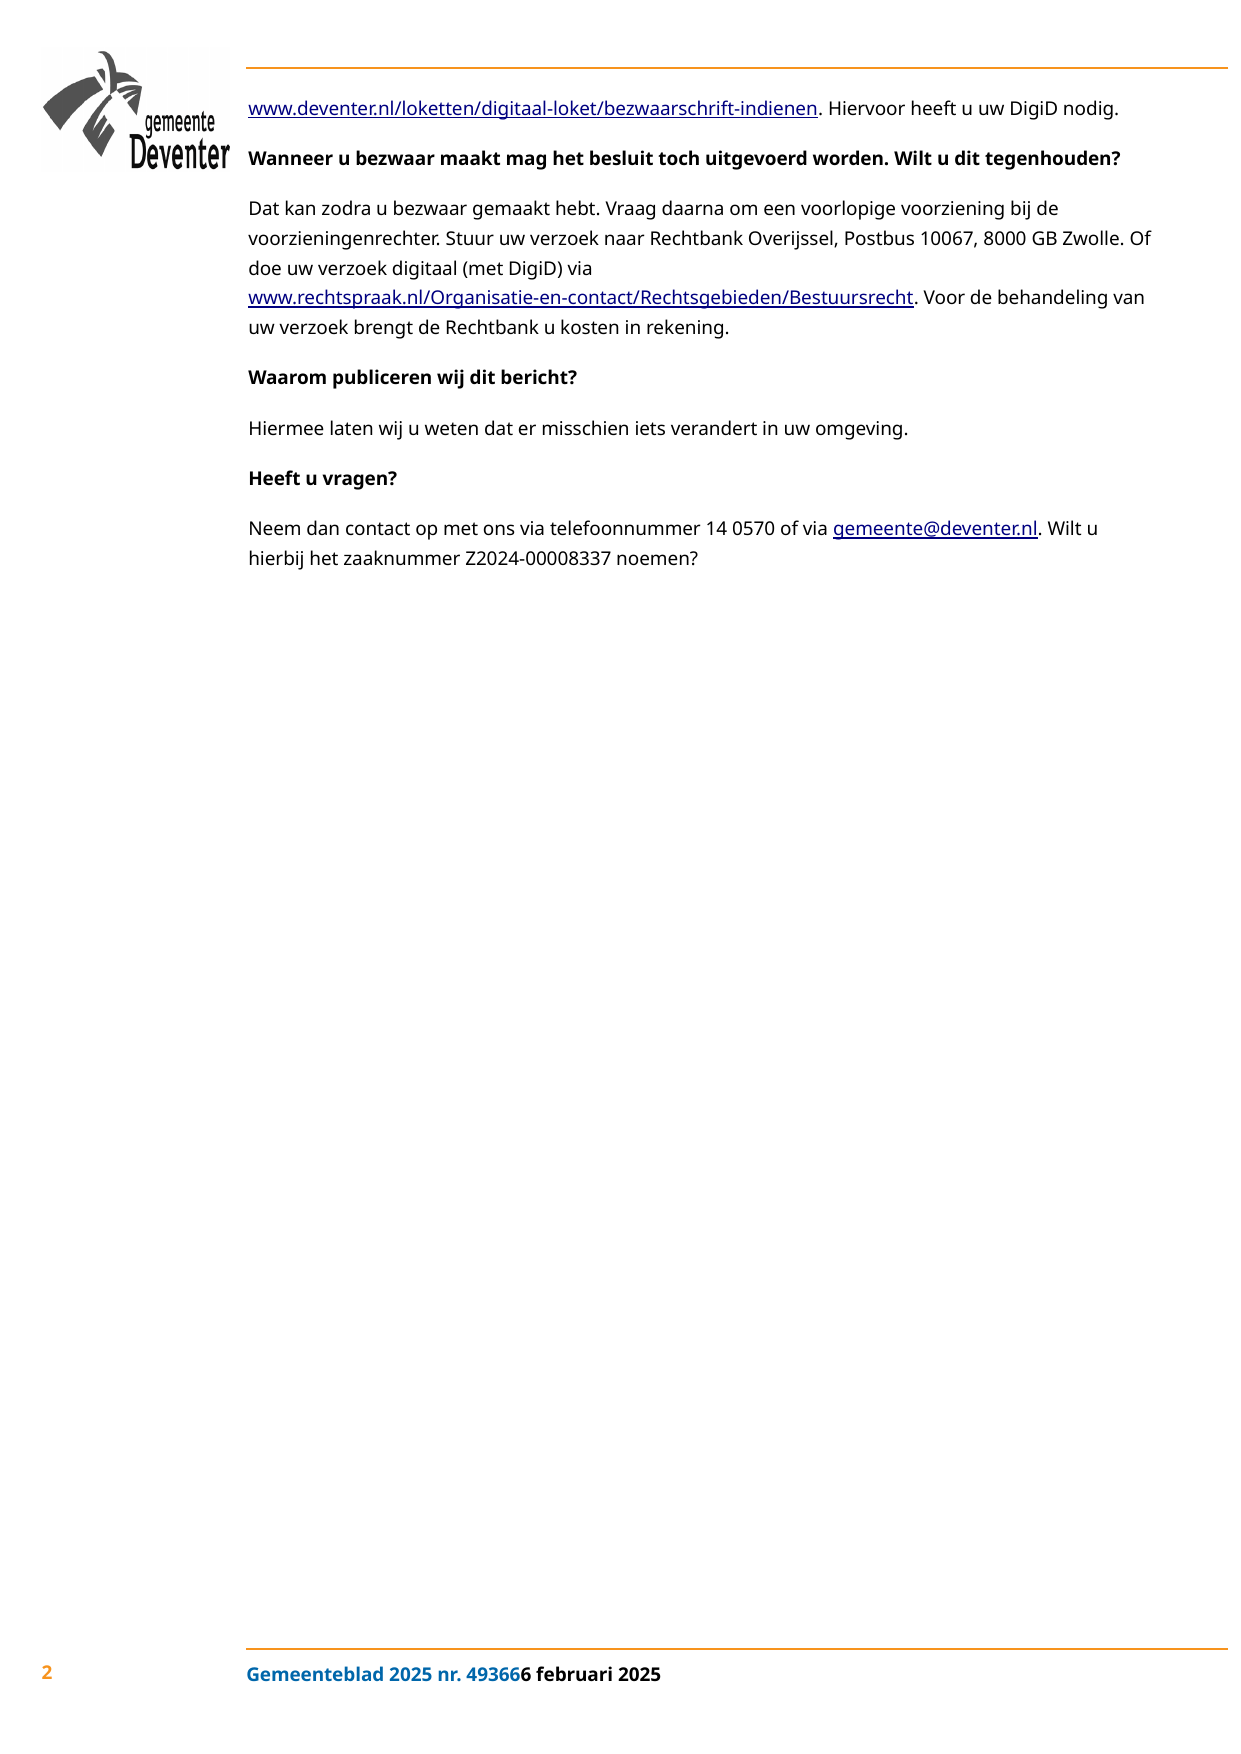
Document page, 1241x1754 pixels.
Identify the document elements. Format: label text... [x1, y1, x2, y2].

text Waarom publiceren wij dit bericht? [248, 364, 1152, 390]
picture [41, 47, 231, 172]
text Wanneer u bezwaar maakt mag het besluit toch uitgevoerd worden. Wilt u dit tegenhouden? [248, 145, 1152, 171]
text Neem dan contact op met ons via telefoonnummer 14 0570 of via gemeente@deventer.nl. Wilt u hierbij het zaaknummer Z2024-00008337 noemen? [248, 516, 1152, 571]
text Dat kan zodra u bezwaar gemaakt hebt. Vraag daarna om een voorlopige voorziening bij de voorzieningenrechter. Stuur uw verzoek naar Rechtbank Overijssel, Postbus 10067, 8000 GB Zwolle. Of doe uw verzoek digitaal (met DigiD) via www.rechtspraak.nl/Organisatie-en-contact/Rechtsgebieden/Bestuursrecht. Voor de behandeling van uw verzoek brengt de Rechtbank u kosten in rekening. [248, 196, 1152, 340]
text www.deventer.nl/loketten/digitaal-loket/bezwaarschrift-indienen. Hiervoor heeft u uw DigiD nodig. [248, 95, 1152, 121]
text Hiermee laten wij u weten dat er misschien iets verandert in uw omgeving. [248, 415, 1152, 441]
text Heeft u vragen? [248, 465, 1152, 491]
